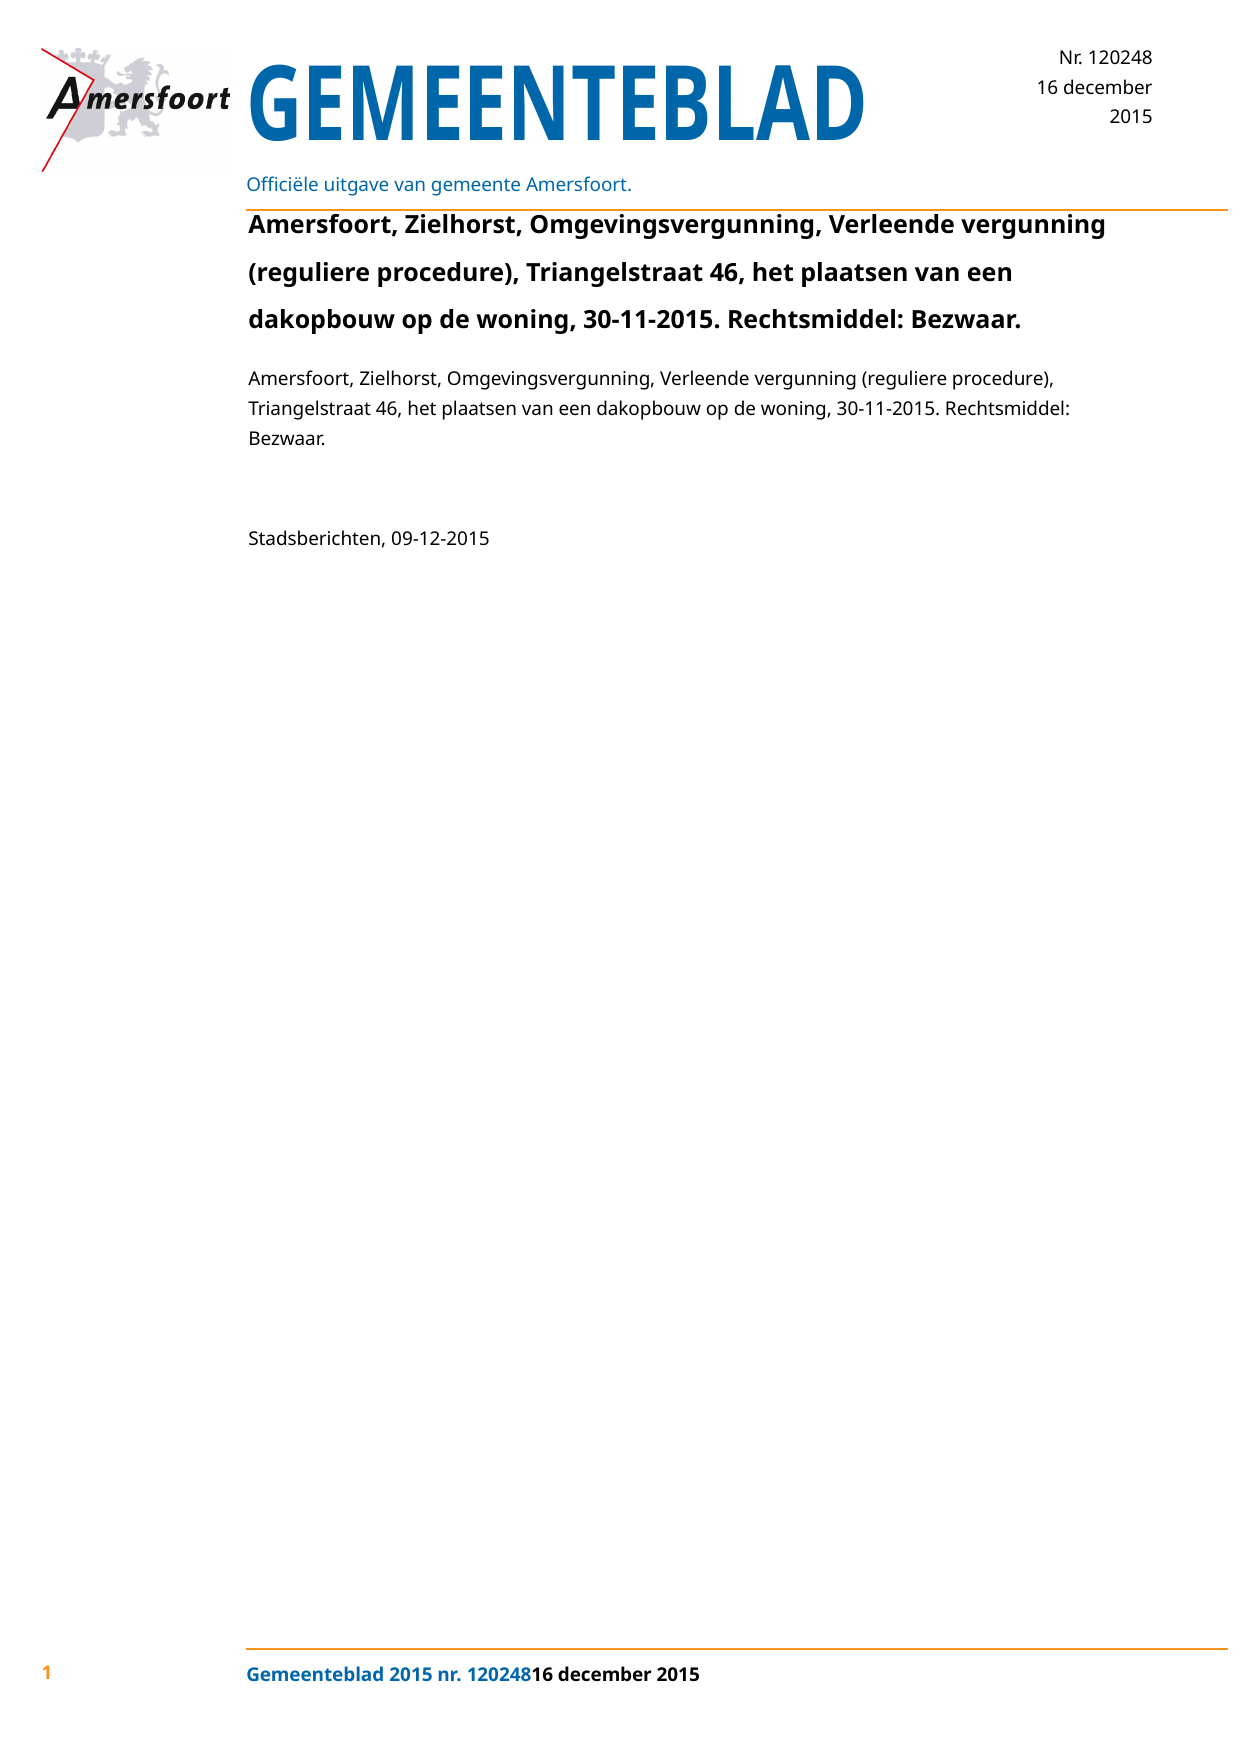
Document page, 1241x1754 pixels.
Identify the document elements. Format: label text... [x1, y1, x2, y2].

text Stadsberichten, 09-12-2015 [248, 526, 1152, 551]
text Amersfoort, Zielhorst, Omgevingsvergunning, Verleende vergunning (reguliere procedure), Triangelstraat 46, het plaatsen van een dakopbouw op de woning, 30-11-2015. Rechtsmiddel: Bezwaar. [248, 211, 1152, 336]
picture [41, 47, 231, 172]
text Amersfoort, Zielhorst, Omgevingsvergunning, Verleende vergunning (reguliere procedure), Triangelstraat 46, het plaatsen van een dakopbouw op de woning, 30-11-2015. Rechtsmiddel: Bezwaar. [248, 366, 1152, 450]
